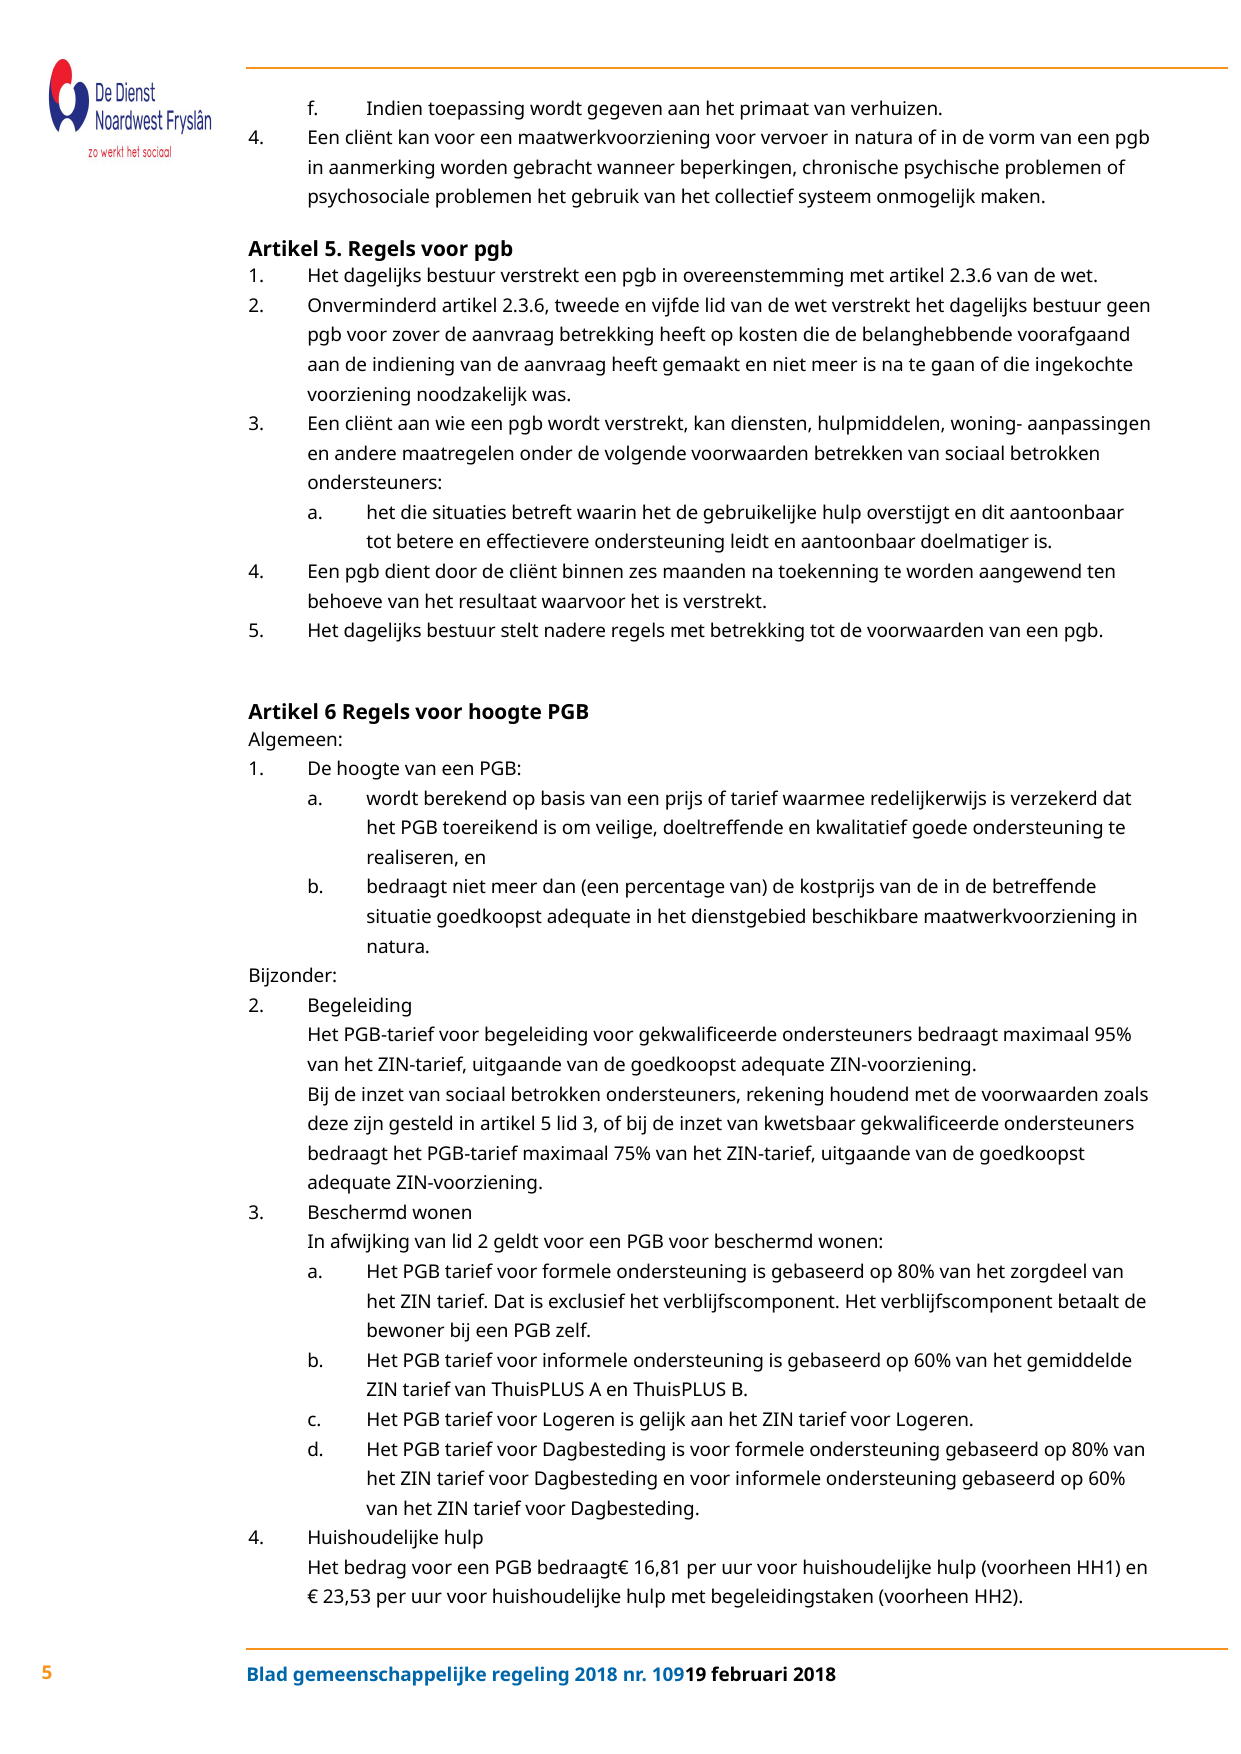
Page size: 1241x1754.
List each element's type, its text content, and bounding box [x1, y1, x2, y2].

list In afwijking van lid 2 geldt voor een PGB voor beschermd wonen: [248, 1229, 1152, 1254]
list Het PGB tarief voor Logeren is gelijk aan het ZIN tarief voor Logeren. [307, 1406, 1152, 1432]
text Bijzonder: [248, 962, 1152, 988]
list Indien toepassing wordt gegeven aan het primaat van verhuizen. [307, 95, 1152, 121]
list Huishoudelijke hulp [248, 1524, 1152, 1550]
list Een cliënt kan voor een maatwerkvoorziening voor vervoer in natura of in de vorm van een pgb in aanmerking worden gebracht wanneer beperkingen, chronische psychische problemen of psychosociale problemen het gebruik van het collectief systeem onmogelijk maken. [248, 124, 1152, 209]
list Het PGB tarief voor Dagbesteding is voor formele ondersteuning gebaseerd op 80% van het ZIN tarief voor Dagbesteding en voor informele ondersteuning gebaseerd op 60% van het ZIN tarief voor Dagbesteding. [307, 1436, 1152, 1521]
list De hoogte van een PGB: [248, 755, 1152, 781]
list bedraagt niet meer dan (een percentage van) de kostprijs van de in de betreffende situatie goedkoopst adequate in het dienstgebied beschikbare maatwerkvoorziening in natura. [307, 874, 1152, 959]
text Artikel 5. Regels voor pgb [248, 234, 1152, 262]
list Het dagelijks bestuur verstrekt een pgb in overeenstemming met artikel 2.3.6 van de wet. [248, 262, 1152, 288]
list wordt berekend op basis van een prijs of tarief waarmee redelijkerwijs is verzekerd dat het PGB toereikend is om veilige, doeltreffende en kwalitatief goede ondersteuning te realiseren, en [307, 785, 1152, 870]
list Beschermd wonen [248, 1199, 1152, 1225]
list Onverminderd artikel 2.3.6, tweede en vijfde lid van de wet verstrekt het dagelijks bestuur geen pgb voor zover de aanvraag betrekking heeft op kosten die de belanghebbende voorafgaand aan de indiening van de aanvraag heeft gemaakt en niet meer is na te gaan of die ingekochte voorziening noodzakelijk was. [248, 292, 1152, 406]
list Het PGB tarief voor informele ondersteuning is gebaseerd op 60% van het gemiddelde ZIN tarief van ThuisPLUS A en ThuisPLUS B. [307, 1347, 1152, 1402]
list Begeleiding [248, 992, 1152, 1018]
list Het bedrag voor een PGB bedraagt€ 16,81 per uur voor huishoudelijke hulp (voorheen HH1) en € 23,53 per uur voor huishoudelijke hulp met begeleidingstaken (voorheen HH2). [248, 1554, 1152, 1609]
list Het dagelijks bestuur stelt nadere regels met betrekking tot de voorwaarden van een pgb. [248, 617, 1152, 643]
text Algemeen: [248, 726, 1152, 752]
text Artikel 6 Regels voor hoogte PGB [248, 697, 1152, 726]
list Bij de inzet van sociaal betrokken ondersteuners, rekening houdend met de voorwaarden zoals deze zijn gesteld in artikel 5 lid 3, of bij de inzet van kwetsbaar gekwalificeerde ondersteuners bedraagt het PGB-tarief maximaal 75% van het ZIN-tarief, uitgaande van de goedkoopst adequate ZIN-voorziening. [248, 1081, 1152, 1195]
picture [41, 47, 231, 172]
list het die situaties betreft waarin het de gebruikelijke hulp overstijgt en dit aantoonbaar tot betere en effectievere ondersteuning leidt en aantoonbaar doelmatiger is. [307, 499, 1152, 554]
list Een cliënt aan wie een pgb wordt verstrekt, kan diensten, hulpmiddelen, woning- aanpassingen en andere maatregelen onder de volgende voorwaarden betrekken van sociaal betrokken ondersteuners: [248, 410, 1152, 495]
list Een pgb dient door de cliënt binnen zes maanden na toekenning te worden aangewend ten behoeve van het resultaat waarvoor het is verstrekt. [248, 558, 1152, 613]
list Het PGB-tarief voor begeleiding voor gekwalificeerde ondersteuners bedraagt maximaal 95% van het ZIN-tarief, uitgaande van de goedkoopst adequate ZIN-voorziening. [248, 1022, 1152, 1077]
list Het PGB tarief voor formele ondersteuning is gebaseerd op 80% van het zorgdeel van het ZIN tarief. Dat is exclusief het verblijfscomponent. Het verblijfscomponent betaalt de bewoner bij een PGB zelf. [307, 1258, 1152, 1343]
